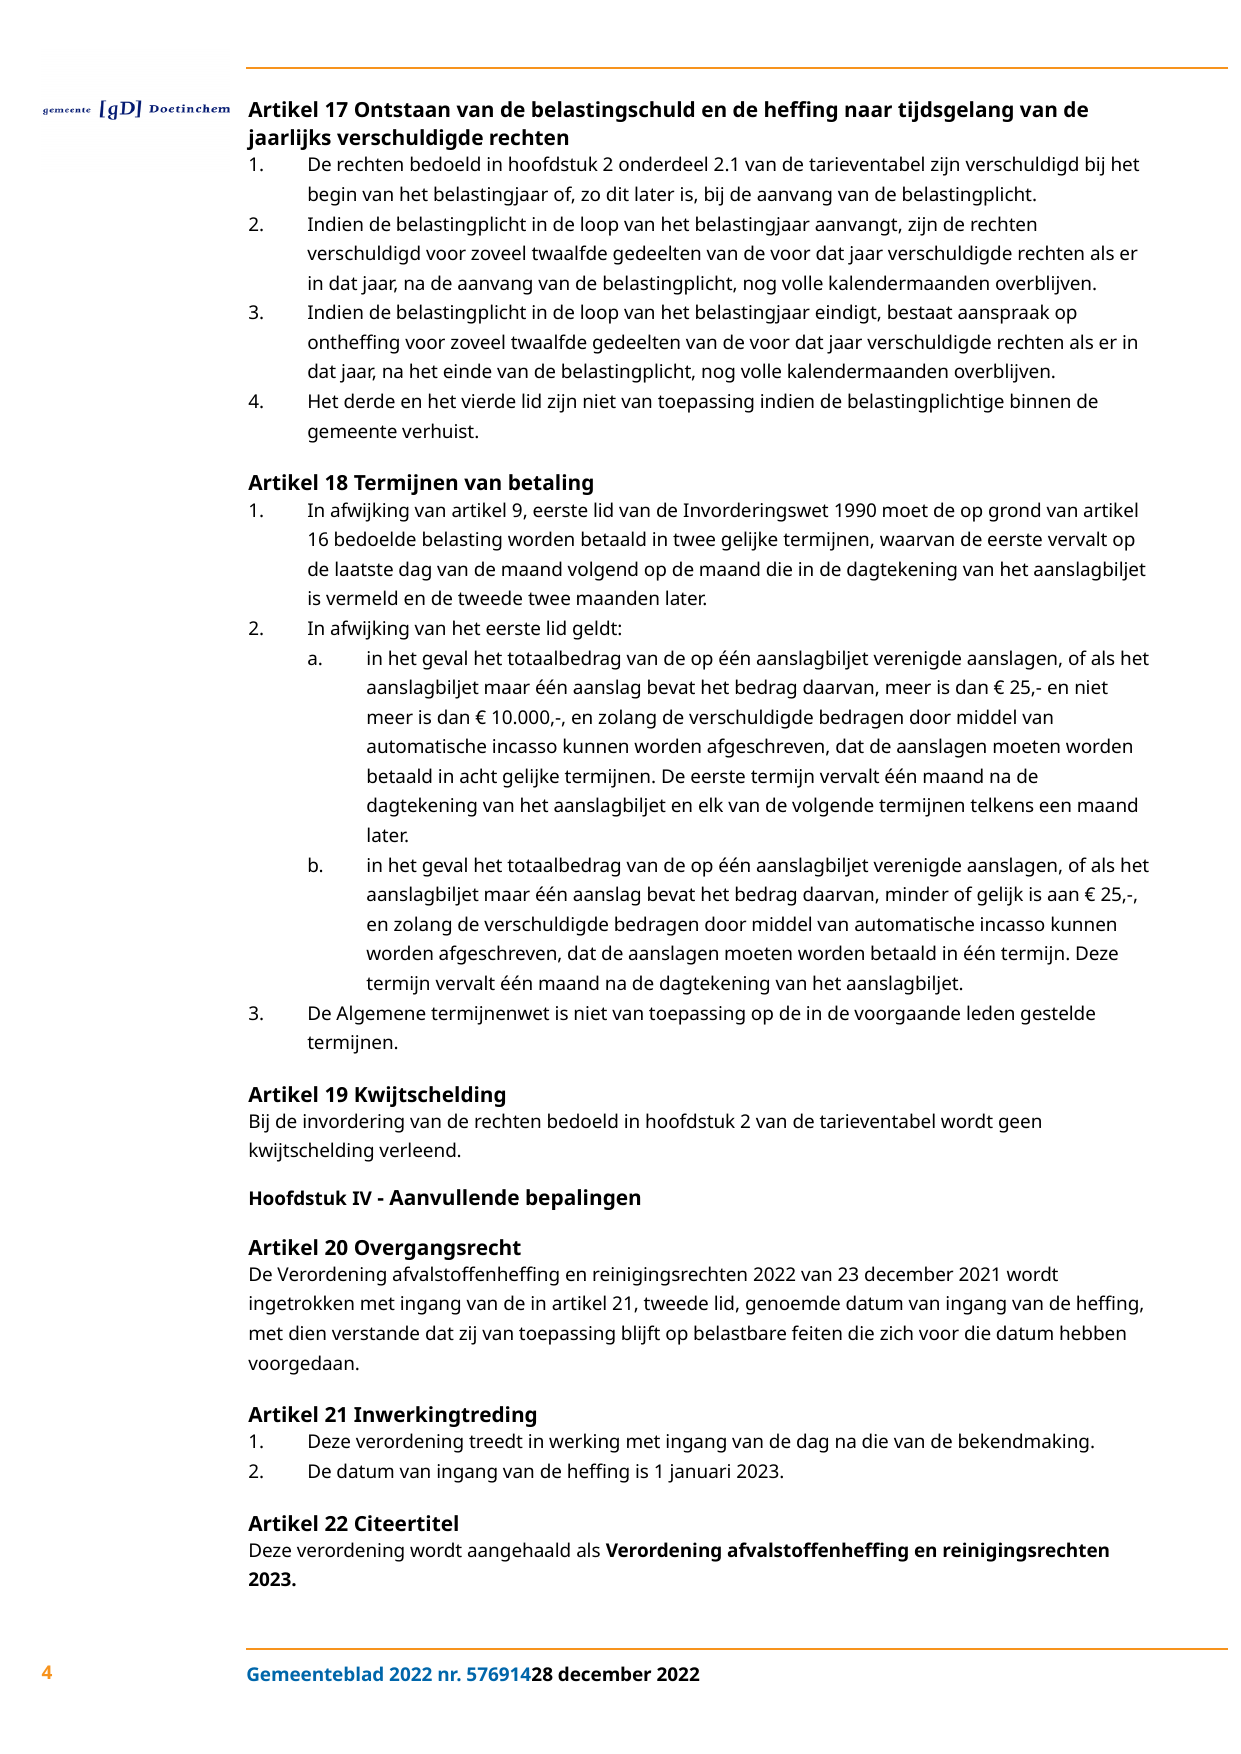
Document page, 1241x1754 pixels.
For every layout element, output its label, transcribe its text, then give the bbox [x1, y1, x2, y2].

text Artikel 21 Inwerkingtreding [248, 1400, 1152, 1429]
list De datum van ingang van de heffing is 1 januari 2023. [248, 1458, 1152, 1484]
list Deze verordening treedt in werking met ingang van de dag na die van de bekendmaking. [248, 1429, 1152, 1454]
list In afwijking van het eerste lid geldt: [248, 615, 1152, 641]
text Bij de invordering van de rechten bedoeld in hoofdstuk 2 van de tarieventabel wordt geen kwijtschelding verleend. [248, 1108, 1152, 1163]
list Indien de belastingplicht in de loop van het belastingjaar eindigt, bestaat aanspraak op ontheffing voor zoveel twaalfde gedeelten van de voor dat jaar verschuldigde rechten als er in dat jaar, na het einde van de belastingplicht, nog volle kalendermaanden overblijven. [248, 299, 1152, 384]
text Hoofdstuk IV - Aanvullende bepalingen [248, 1183, 1152, 1212]
picture [41, 47, 231, 172]
list in het geval het totaalbedrag van de op één aanslagbiljet verenigde aanslagen, of als het aanslagbiljet maar één aanslag bevat het bedrag daarvan, meer is dan € 25,- en niet meer is dan € 10.000,-, en zolang de verschuldigde bedragen door middel van automatische incasso kunnen worden afgeschreven, dat de aanslagen moeten worden betaald in acht gelijke termijnen. De eerste termijn vervalt één maand na de dagtekening van het aanslagbiljet en elk van de volgende termijnen telkens een maand later. [307, 645, 1152, 848]
text Artikel 17 Ontstaan van de belastingschuld en de heffing naar tijdsgelang van de jaarlijks verschuldigde rechten [248, 95, 1152, 152]
text Artikel 20 Overgangsrecht [248, 1233, 1152, 1261]
text Artikel 22 Citeertitel [248, 1509, 1152, 1537]
list Het derde en het vierde lid zijn niet van toepassing indien de belastingplichtige binnen de gemeente verhuist. [248, 388, 1152, 444]
list In afwijking van artikel 9, eerste lid van de Invorderingswet 1990 moet de op grond van artikel 16 bedoelde belasting worden betaald in twee gelijke termijnen, waarvan de eerste vervalt op de laatste dag van de maand volgend op de maand die in de dagtekening van het aanslagbiljet is vermeld en de tweede twee maanden later. [248, 497, 1152, 611]
list De rechten bedoeld in hoofdstuk 2 onderdeel 2.1 van de tarieventabel zijn verschuldigd bij het begin van het belastingjaar of, zo dit later is, bij de aanvang van de belastingplicht. [248, 152, 1152, 207]
list in het geval het totaalbedrag van de op één aanslagbiljet verenigde aanslagen, of als het aanslagbiljet maar één aanslag bevat het bedrag daarvan, minder of gelijk is aan € 25,-, en zolang de verschuldigde bedragen door middel van automatische incasso kunnen worden afgeschreven, dat de aanslagen moeten worden betaald in één termijn. Deze termijn vervalt één maand na de dagtekening van het aanslagbiljet. [307, 852, 1152, 996]
text Deze verordening wordt aangehaald als Verordening afvalstoffenheffing en reinigingsrechten 2023. [248, 1537, 1152, 1592]
list Indien de belastingplicht in de loop van het belastingjaar aanvangt, zijn de rechten verschuldigd voor zoveel twaalfde gedeelten van de voor dat jaar verschuldigde rechten als er in dat jaar, na de aanvang van de belastingplicht, nog volle kalendermaanden overblijven. [248, 211, 1152, 296]
text De Verordening afvalstoffenheffing en reinigingsrechten 2022 van 23 december 2021 wordt ingetrokken met ingang van de in artikel 21, tweede lid, genoemde datum van ingang van de heffing, met dien verstande dat zij van toepassing blijft op belastbare feiten die zich voor die datum hebben voorgedaan. [248, 1261, 1152, 1376]
list De Algemene termijnenwet is niet van toepassing op de in de voorgaande leden gestelde termijnen. [248, 1000, 1152, 1055]
text Artikel 18 Termijnen van betaling [248, 468, 1152, 497]
text Artikel 19 Kwijtschelding [248, 1080, 1152, 1108]
